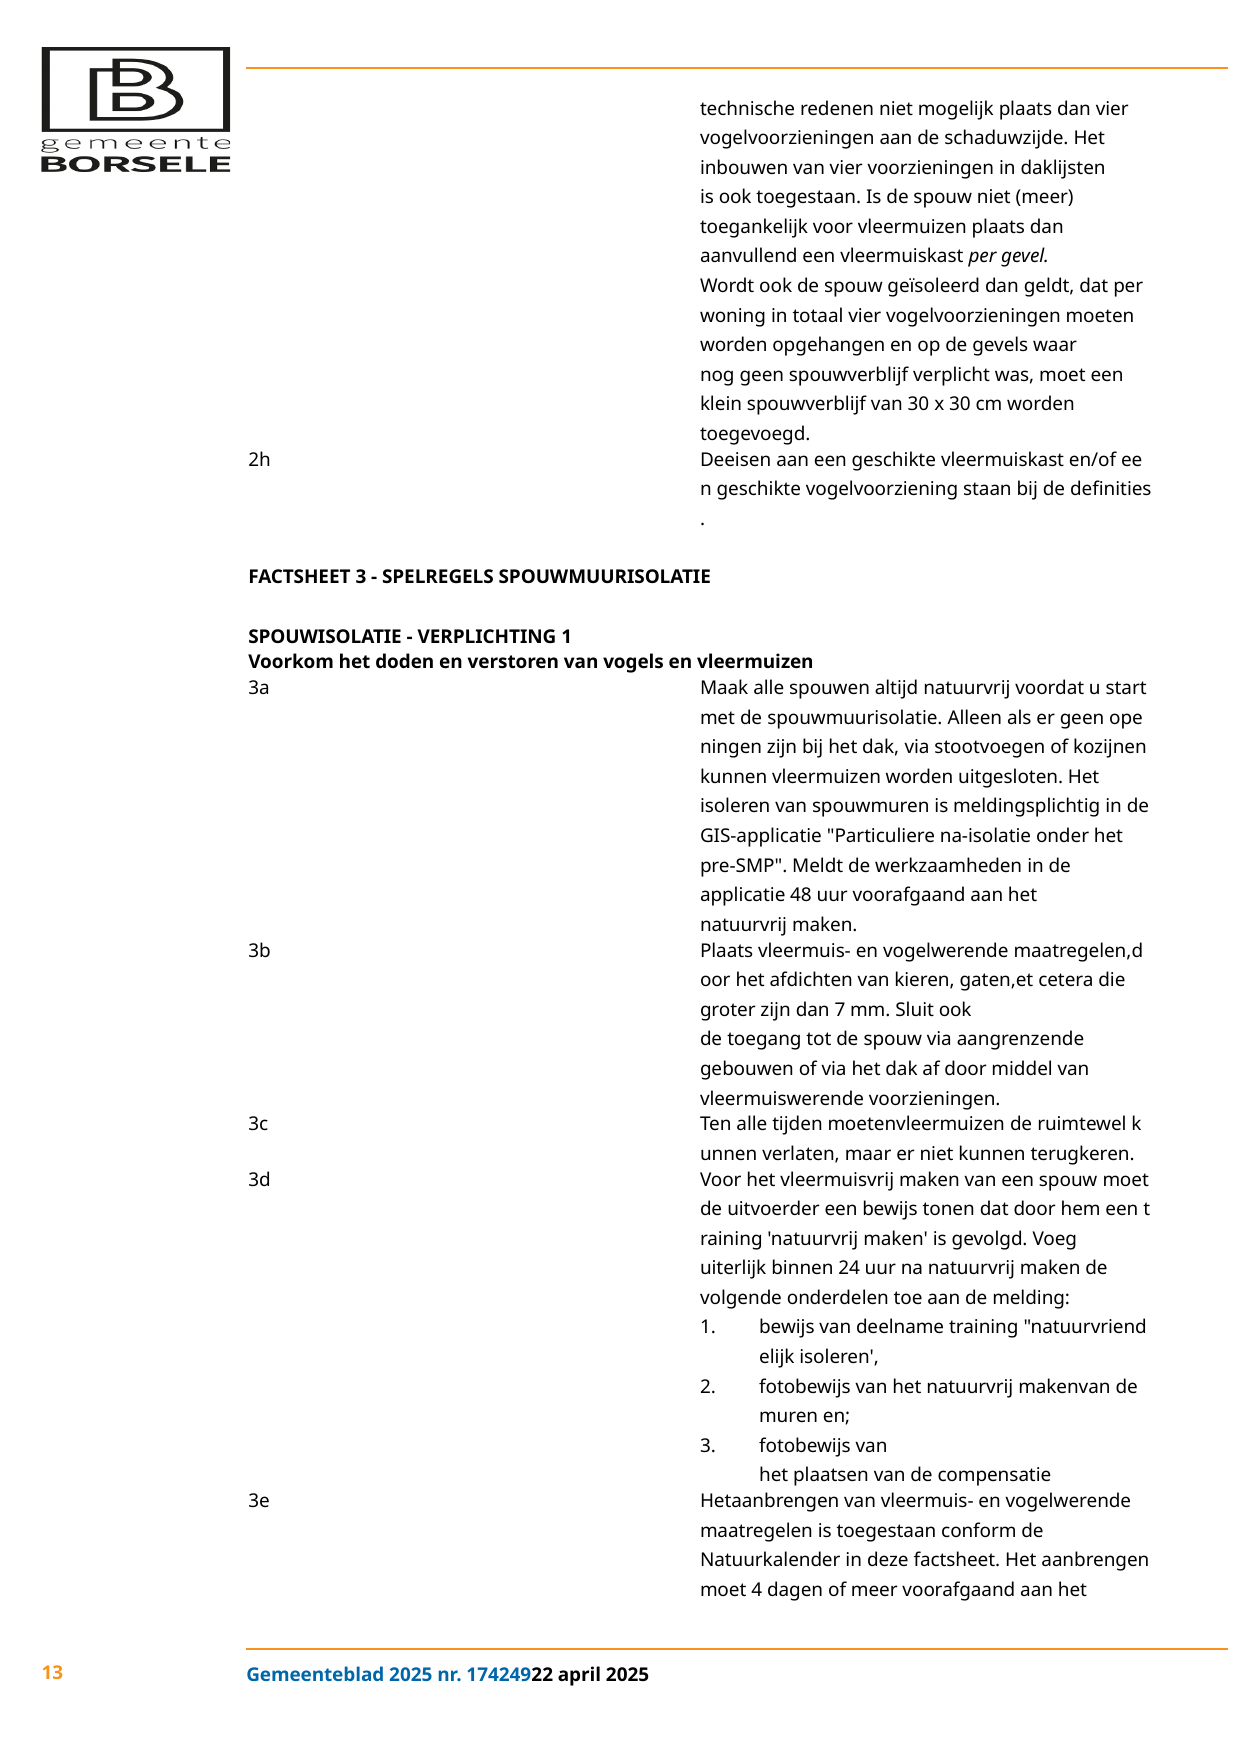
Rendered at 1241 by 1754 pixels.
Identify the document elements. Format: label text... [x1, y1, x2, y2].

table_cell 3e [248, 1487, 700, 1602]
table_cell technische redenen niet mogelijk plaats dan vier vogelvoorzieningen aan de schaduwzijde. Het inbouwen van vier voorzieningen in daklijsten is ook toegestaan. Is de spouw niet (meer) toegankelijk voor vleermuizen plaats dan aanvullend een vleermuiskast per gevel. Wordt ook de spouw geïsoleerd dan geldt, dat per woning in totaal vier vogelvoorzieningen moeten worden opgehangen en op de gevels waar nog geen spouwverblijf verplicht was, moet een klein spouwverblijf van 30 x 30 cm worden toegevoegd. [700, 95, 1152, 446]
table_cell Deeisen aan een geschikte vleermuiskast en/of een geschikte vogelvoorziening staan bij de definities. [700, 446, 1152, 531]
table_cell Plaats vleermuis- en vogelwerende maatregelen,door het afdichten van kieren, gaten,et cetera die groter zijn dan 7 mm. Sluit ook de toegang tot de spouw via aangrenzende gebouwen of via het dak af door middel van vleermuiswerende voorzieningen. [700, 937, 1152, 1110]
table_header SPOUWISOLATIE - VERPLICHTING 1 [248, 623, 1152, 649]
table_cell Voor het vleermuisvrij maken van een spouw moet de uitvoerder een bewijs tonen dat door hem een training 'natuurvrij maken' is gevolgd. Voeg uiterlijk binnen 24 uur na natuurvrij maken de volgende onderdelen toe aan de melding: bewijs van deelname training "natuurvriendelijk isoleren', fotobewijs van het natuurvrij makenvan de muren en; fotobewijs van het plaatsen van de compensatie [700, 1166, 1152, 1487]
table_cell [248, 95, 700, 446]
table_cell 3b [248, 937, 700, 1110]
text FACTSHEET 3 - SPELREGELS SPOUWMUURISOLATIE [248, 564, 1152, 589]
table_cell 3a [248, 674, 700, 937]
table_cell Ten alle tijden moetenvleermuizen de ruimtewel kunnen verlaten, maar er niet kunnen terugkeren. [700, 1110, 1152, 1166]
table_cell Hetaanbrengen van vleermuis- en vogelwerende maatregelen is toegestaan conform de Natuurkalender in deze factsheet. Het aanbrengen moet 4 dagen of meer voorafgaand aan het [700, 1487, 1152, 1602]
table_cell 2h [248, 446, 700, 531]
table_cell 3d [248, 1166, 700, 1487]
picture [41, 47, 231, 172]
table_cell Maak alle spouwen altijd natuurvrij voordat u start met de spouwmuurisolatie. Alleen als er geen openingen zijn bij het dak, via stootvoegen of kozijnen kunnen vleermuizen worden uitgesloten. Het isoleren van spouwmuren is meldingsplichtig in de GIS-applicatie "Particuliere na-isolatie onder het pre-SMP". Meldt de werkzaamheden in de applicatie 48 uur voorafgaand aan het natuurvrij maken. [700, 674, 1152, 937]
table_cell 3c [248, 1110, 700, 1166]
table_cell Voorkom het doden en verstoren van vogels en vleermuizen [248, 649, 1152, 674]
